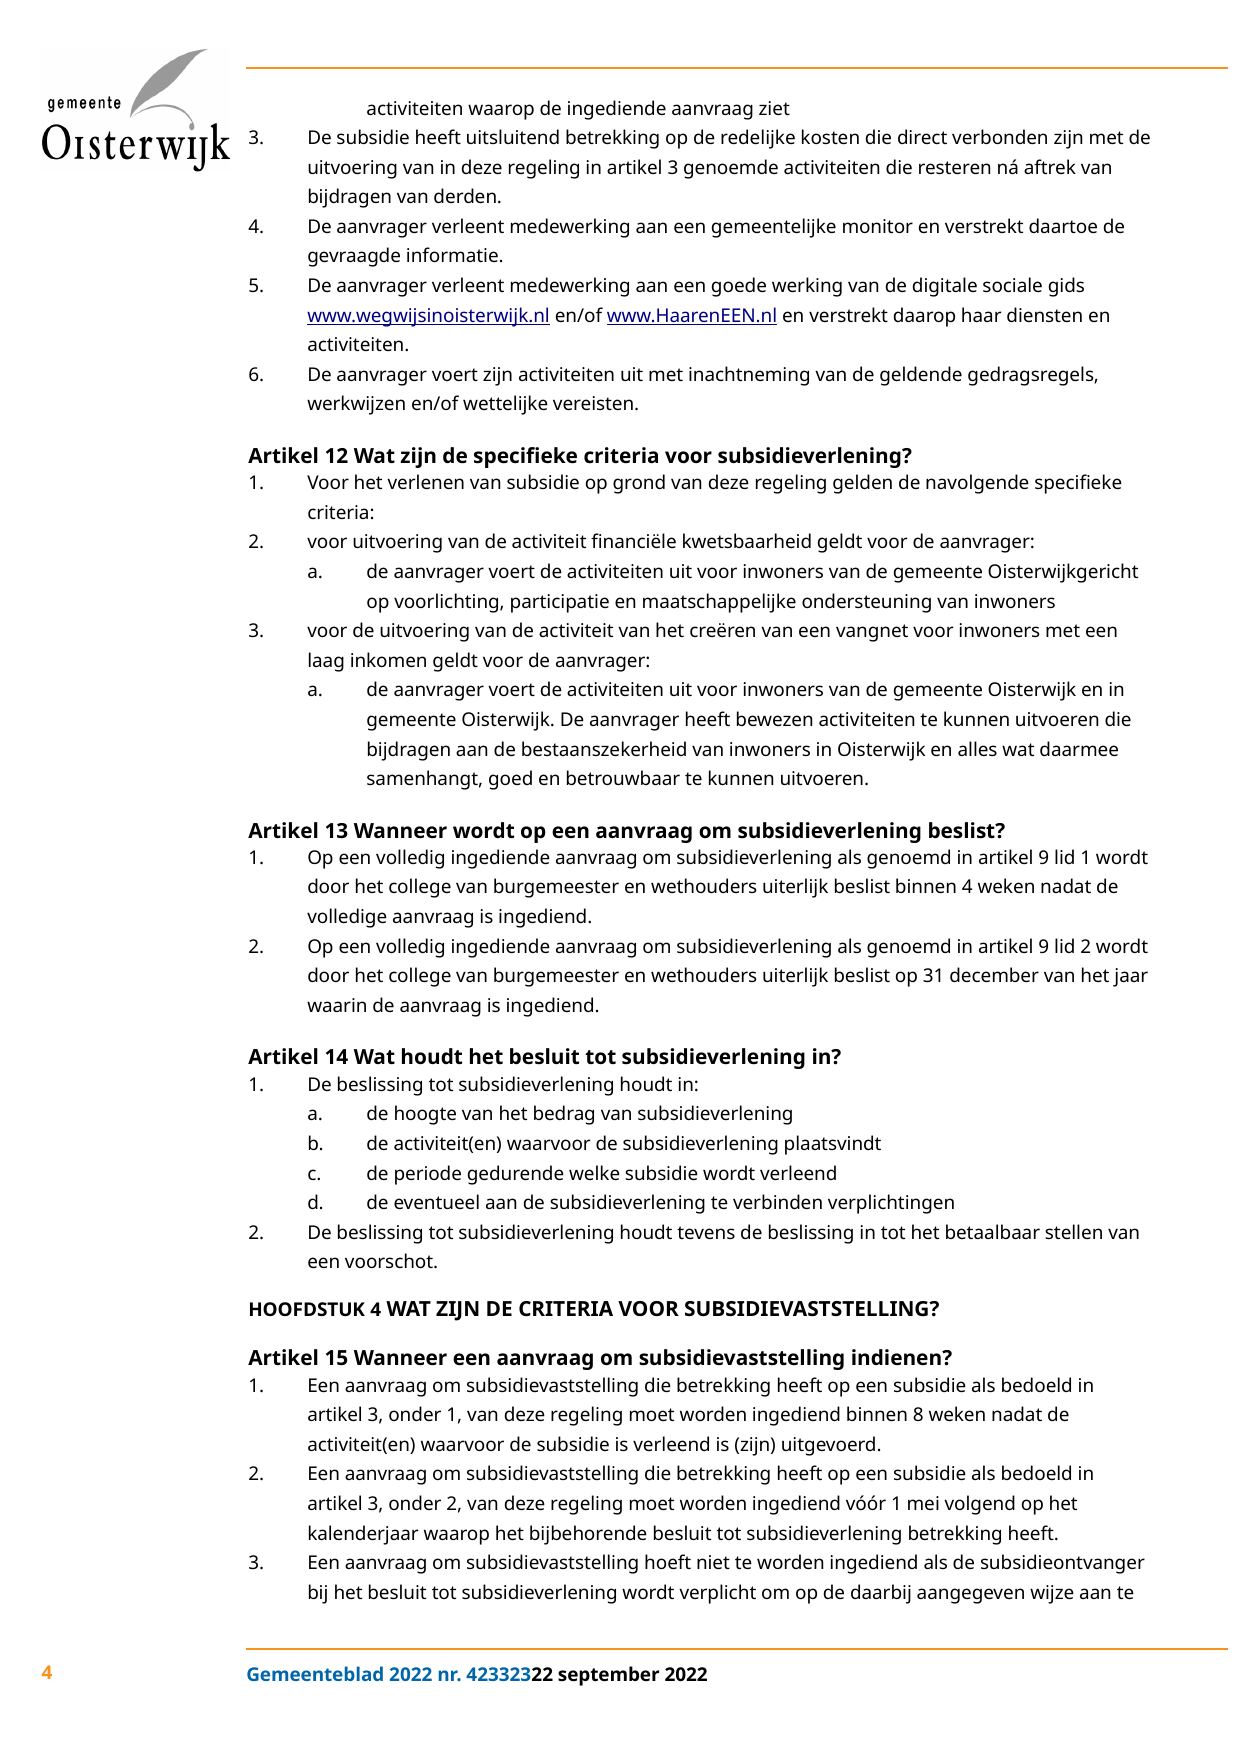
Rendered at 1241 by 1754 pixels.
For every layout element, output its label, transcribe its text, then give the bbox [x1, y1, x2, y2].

list De subsidie heeft uitsluitend betrekking op de redelijke kosten die direct verbonden zijn met de uitvoering van in deze regeling in artikel 3 genoemde activiteiten die resteren ná aftrek van bijdragen van derden. [248, 124, 1152, 209]
text Artikel 13 Wanneer wordt op een aanvraag om subsidieverlening beslist? [248, 816, 1152, 844]
list voor de uitvoering van de activiteit van het creëren van een vangnet voor inwoners met een laag inkomen geldt voor de aanvrager: [248, 617, 1152, 673]
list de aanvrager voert de activiteiten uit voor inwoners van de gemeente Oisterwijk en in gemeente Oisterwijk. De aanvrager heeft bewezen activiteiten te kunnen uitvoeren die bijdragen aan de bestaanszekerheid van inwoners in Oisterwijk en alles wat daarmee samenhangt, goed en betrouwbaar te kunnen uitvoeren. [307, 677, 1152, 791]
list Een aanvraag om subsidievaststelling hoeft niet te worden ingediend als de subsidieontvanger bij het besluit tot subsidieverlening wordt verplicht om op de daarbij aangegeven wijze aan te [248, 1549, 1152, 1604]
list de periode gedurende welke subsidie wordt verleend [307, 1160, 1152, 1185]
text Artikel 14 Wat houdt het besluit tot subsidieverlening in? [248, 1042, 1152, 1071]
list De aanvrager voert zijn activiteiten uit met inachtneming van de geldende gedragsregels, werkwijzen en/of wettelijke vereisten. [248, 361, 1152, 416]
list voor uitvoering van de activiteit financiële kwetsbaarheid geldt voor de aanvrager: [248, 529, 1152, 554]
list De beslissing tot subsidieverlening houdt in: [248, 1071, 1152, 1097]
list De aanvrager verleent medewerking aan een goede werking van de digitale sociale gids www.wegwijsinoisterwijk.nl en/of www.HaarenEEN.nl en verstrekt daarop haar diensten en activiteiten. [248, 272, 1152, 357]
list de aanvrager voert de activiteiten uit voor inwoners van de gemeente Oisterwijkgericht op voorlichting, participatie en maatschappelijke ondersteuning van inwoners [307, 558, 1152, 613]
list de eventueel aan de subsidieverlening te verbinden verplichtingen [307, 1189, 1152, 1215]
list De aanvrager verleent medewerking aan een gemeentelijke monitor en verstrekt daartoe de gevraagde informatie. [248, 213, 1152, 268]
text HOOFDSTUK 4 WAT ZIJN DE CRITERIA VOOR SUBSIDIEVASTSTELLING? [248, 1294, 1152, 1322]
text Artikel 15 Wanneer een aanvraag om subsidievaststelling indienen? [248, 1343, 1152, 1372]
list Op een volledig ingediende aanvraag om subsidieverlening als genoemd in artikel 9 lid 1 wordt door het college van burgemeester en wethouders uiterlijk beslist binnen 4 weken nadat de volledige aanvraag is ingediend. [248, 844, 1152, 929]
text Artikel 12 Wat zijn de specifieke criteria voor subsidieverlening? [248, 441, 1152, 469]
list Op een volledig ingediende aanvraag om subsidieverlening als genoemd in artikel 9 lid 2 wordt door het college van burgemeester en wethouders uiterlijk beslist op 31 december van het jaar waarin de aanvraag is ingediend. [248, 933, 1152, 1018]
list Een aanvraag om subsidievaststelling die betrekking heeft op een subsidie als bedoeld in artikel 3, onder 2, van deze regeling moet worden ingediend vóór 1 mei volgend op het kalenderjaar waarop het bijbehorende besluit tot subsidieverlening betrekking heeft. [248, 1461, 1152, 1545]
list Voor het verlenen van subsidie op grond van deze regeling gelden de navolgende specifieke criteria: [248, 469, 1152, 525]
list Een aanvraag om subsidievaststelling die betrekking heeft op een subsidie als bedoeld in artikel 3, onder 1, van deze regeling moet worden ingediend binnen 8 weken nadat de activiteit(en) waarvoor de subsidie is verleend is (zijn) uitgevoerd. [248, 1372, 1152, 1457]
picture [41, 47, 231, 172]
list activiteiten waarop de ingediende aanvraag ziet [307, 95, 1152, 121]
list de activiteit(en) waarvoor de subsidieverlening plaatsvindt [307, 1130, 1152, 1156]
list de hoogte van het bedrag van subsidieverlening [307, 1101, 1152, 1126]
list De beslissing tot subsidieverlening houdt tevens de beslissing in tot het betaalbaar stellen van een voorschot. [248, 1219, 1152, 1274]
